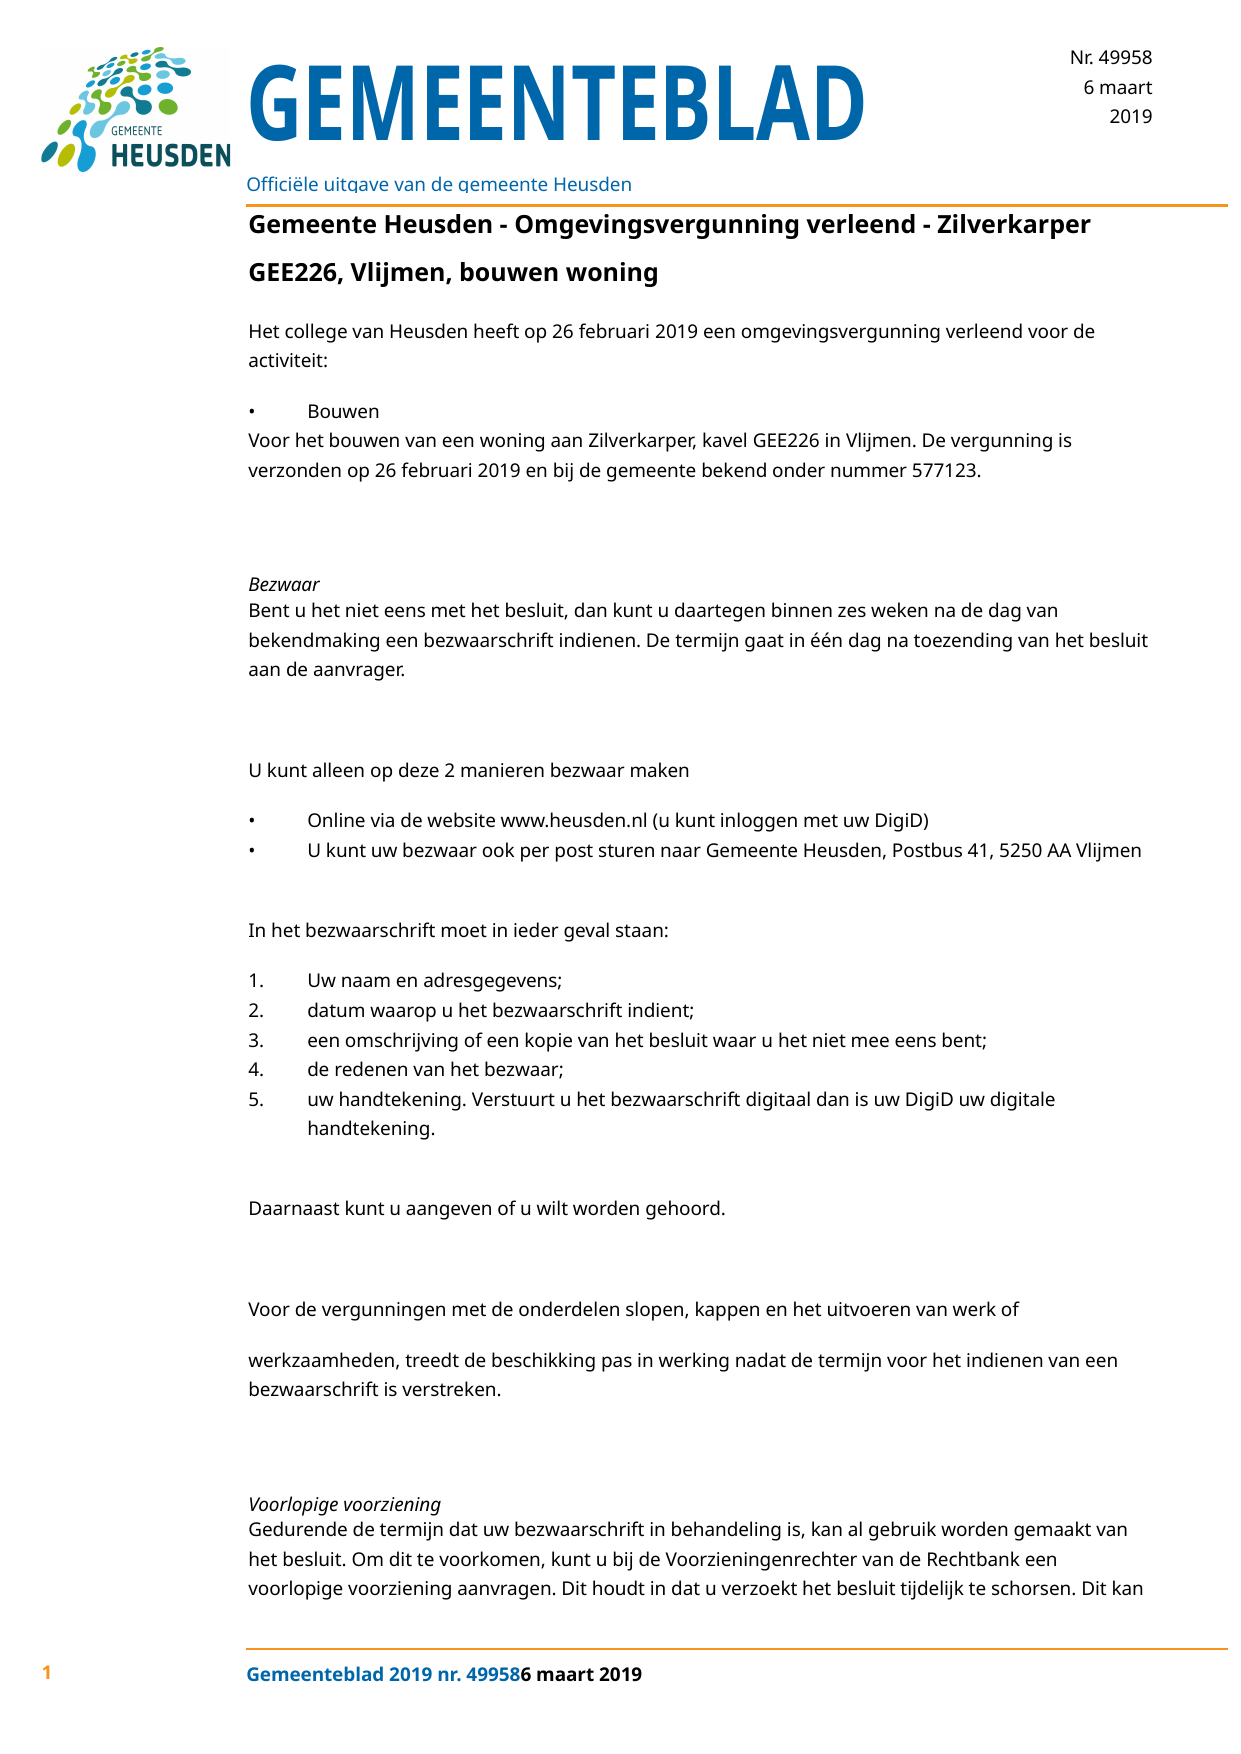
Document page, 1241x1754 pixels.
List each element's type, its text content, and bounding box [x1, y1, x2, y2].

list datum waarop u het bezwaarschrift indient; [248, 997, 1152, 1023]
list Online via de website www.heusden.nl (u kunt inloggen met uw DigiD) [248, 808, 1152, 833]
list U kunt uw bezwaar ook per post sturen naar Gemeente Heusden, Postbus 41, 5250 AA Vlijmen [248, 837, 1152, 863]
list Uw naam en adresgegevens; [248, 968, 1152, 993]
text Daarnaast kunt u aangeven of u wilt worden gehoord. [248, 1196, 1152, 1221]
picture [41, 47, 231, 172]
list de redenen van het bezwaar; [248, 1056, 1152, 1082]
text Gedurende de termijn dat uw bezwaarschrift in behandeling is, kan al gebruik worden gemaakt van het besluit. Om dit te voorkomen, kunt u bij de Voorzieningenrechter van de Rechtbank een voorlopige voorziening aanvragen. Dit houdt in dat u verzoekt het besluit tijdelijk te schorsen. Dit kan [248, 1516, 1152, 1601]
text Bent u het niet eens met het besluit, dan kunt u daartegen binnen zes weken na de dag van bekendmaking een bezwaarschrift indienen. De termijn gaat in één dag na toezending van het besluit aan de aanvrager. [248, 597, 1152, 682]
text Voorlopige voorziening [248, 1491, 1152, 1516]
text Voor het bouwen van een woning aan Zilverkarper, kavel GEE226 in Vlijmen. De vergunning is verzonden op 26 februari 2019 en bij de gemeente bekend onder nummer 577123. [248, 427, 1152, 483]
list een omschrijving of een kopie van het besluit waar u het niet mee eens bent; [248, 1027, 1152, 1052]
text Bezwaar [248, 571, 1152, 597]
text In het bezwaarschrift moet in ieder geval staan: [248, 917, 1152, 943]
text U kunt alleen op deze 2 manieren bezwaar maken [248, 757, 1152, 783]
text Gemeente Heusden - Omgevingsvergunning verleend - Zilverkarper GEE226, Vlijmen, bouwen woning [248, 207, 1152, 288]
list Bouwen [248, 398, 1152, 424]
list uw handtekening. Verstuurt u het bezwaarschrift digitaal dan is uw DigiD uw digitale handtekening. [248, 1086, 1152, 1141]
text Voor de vergunningen met de onderdelen slopen, kappen en het uitvoeren van werk of [248, 1296, 1152, 1322]
text Het college van Heusden heeft op 26 februari 2019 een omgevingsvergunning verleend voor de activiteit: [248, 318, 1152, 373]
text werkzaamheden, treedt de beschikking pas in werking nadat de termijn voor het indienen van een bezwaarschrift is verstreken. [248, 1347, 1152, 1402]
